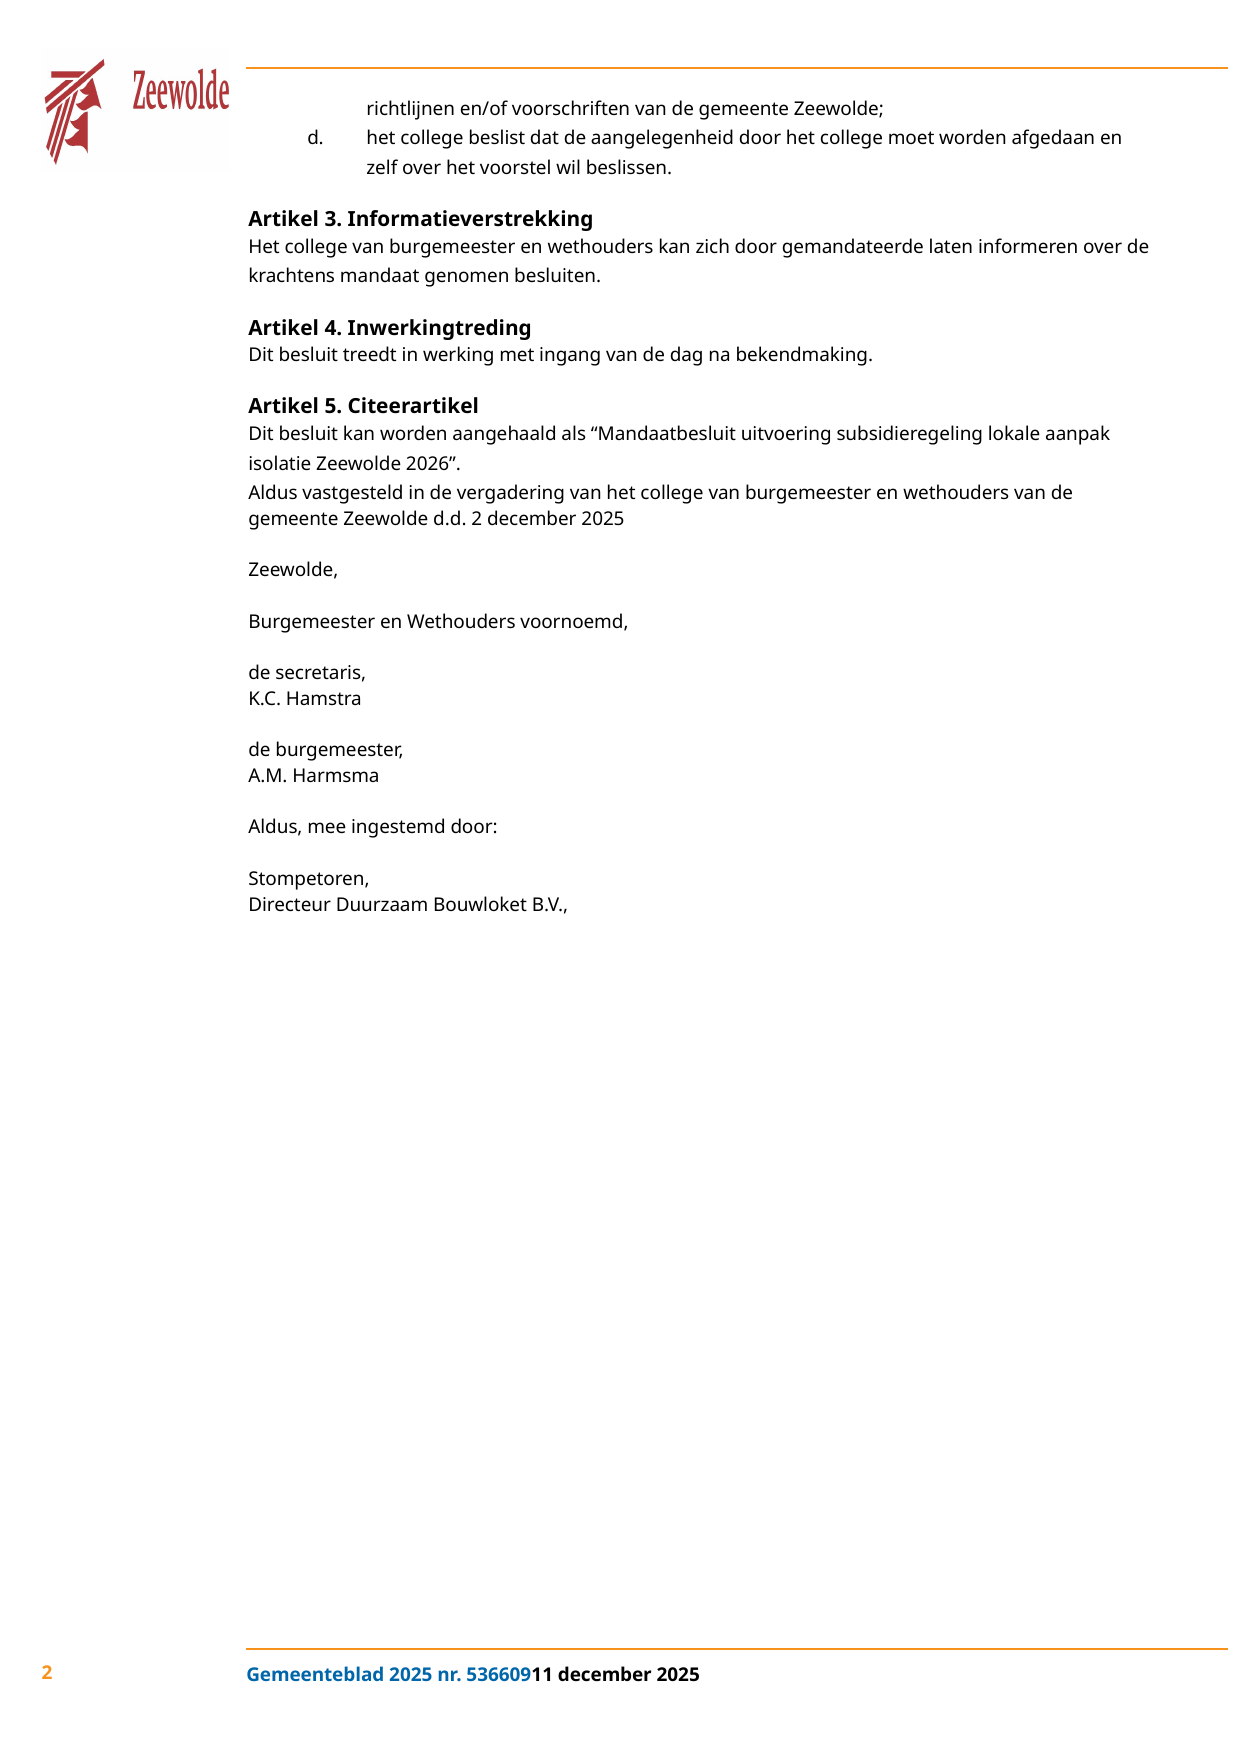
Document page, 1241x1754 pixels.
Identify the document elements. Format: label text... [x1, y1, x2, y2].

text Aldus, mee ingestemd door: [248, 814, 1152, 839]
text de burgemeester, [248, 737, 1152, 762]
text A.M. Harmsma [248, 762, 1152, 788]
text Artikel 5. Citeerartikel [248, 392, 1152, 420]
text Aldus vastgesteld in de vergadering van het college van burgemeester en wethouders van de gemeente Zeewolde d.d. 2 december 2025 [248, 479, 1152, 531]
list richtlijnen en/of voorschriften van de gemeente Zeewolde; [307, 95, 1152, 121]
text Artikel 3. Informatieverstrekking [248, 204, 1152, 233]
text Zeewolde, [248, 556, 1152, 582]
text Directeur Duurzaam Bouwloket B.V., [248, 891, 1152, 917]
text Stompetoren, [248, 865, 1152, 891]
text Dit besluit kan worden aangehaald als “Mandaatbesluit uitvoering subsidieregeling lokale aanpak isolatie Zeewolde 2026”. [248, 420, 1152, 475]
picture [41, 47, 231, 172]
text Het college van burgemeester en wethouders kan zich door gemandateerde laten informeren over de krachtens mandaat genomen besluiten. [248, 233, 1152, 288]
text de secretaris, [248, 659, 1152, 685]
text Burgemeester en Wethouders voornoemd, [248, 608, 1152, 634]
text Artikel 4. Inwerkingtreding [248, 313, 1152, 341]
text K.C. Hamstra [248, 685, 1152, 711]
text Dit besluit treedt in werking met ingang van de dag na bekendmaking. [248, 341, 1152, 367]
list het college beslist dat de aangelegenheid door het college moet worden afgedaan en zelf over het voorstel wil beslissen. [307, 124, 1152, 180]
